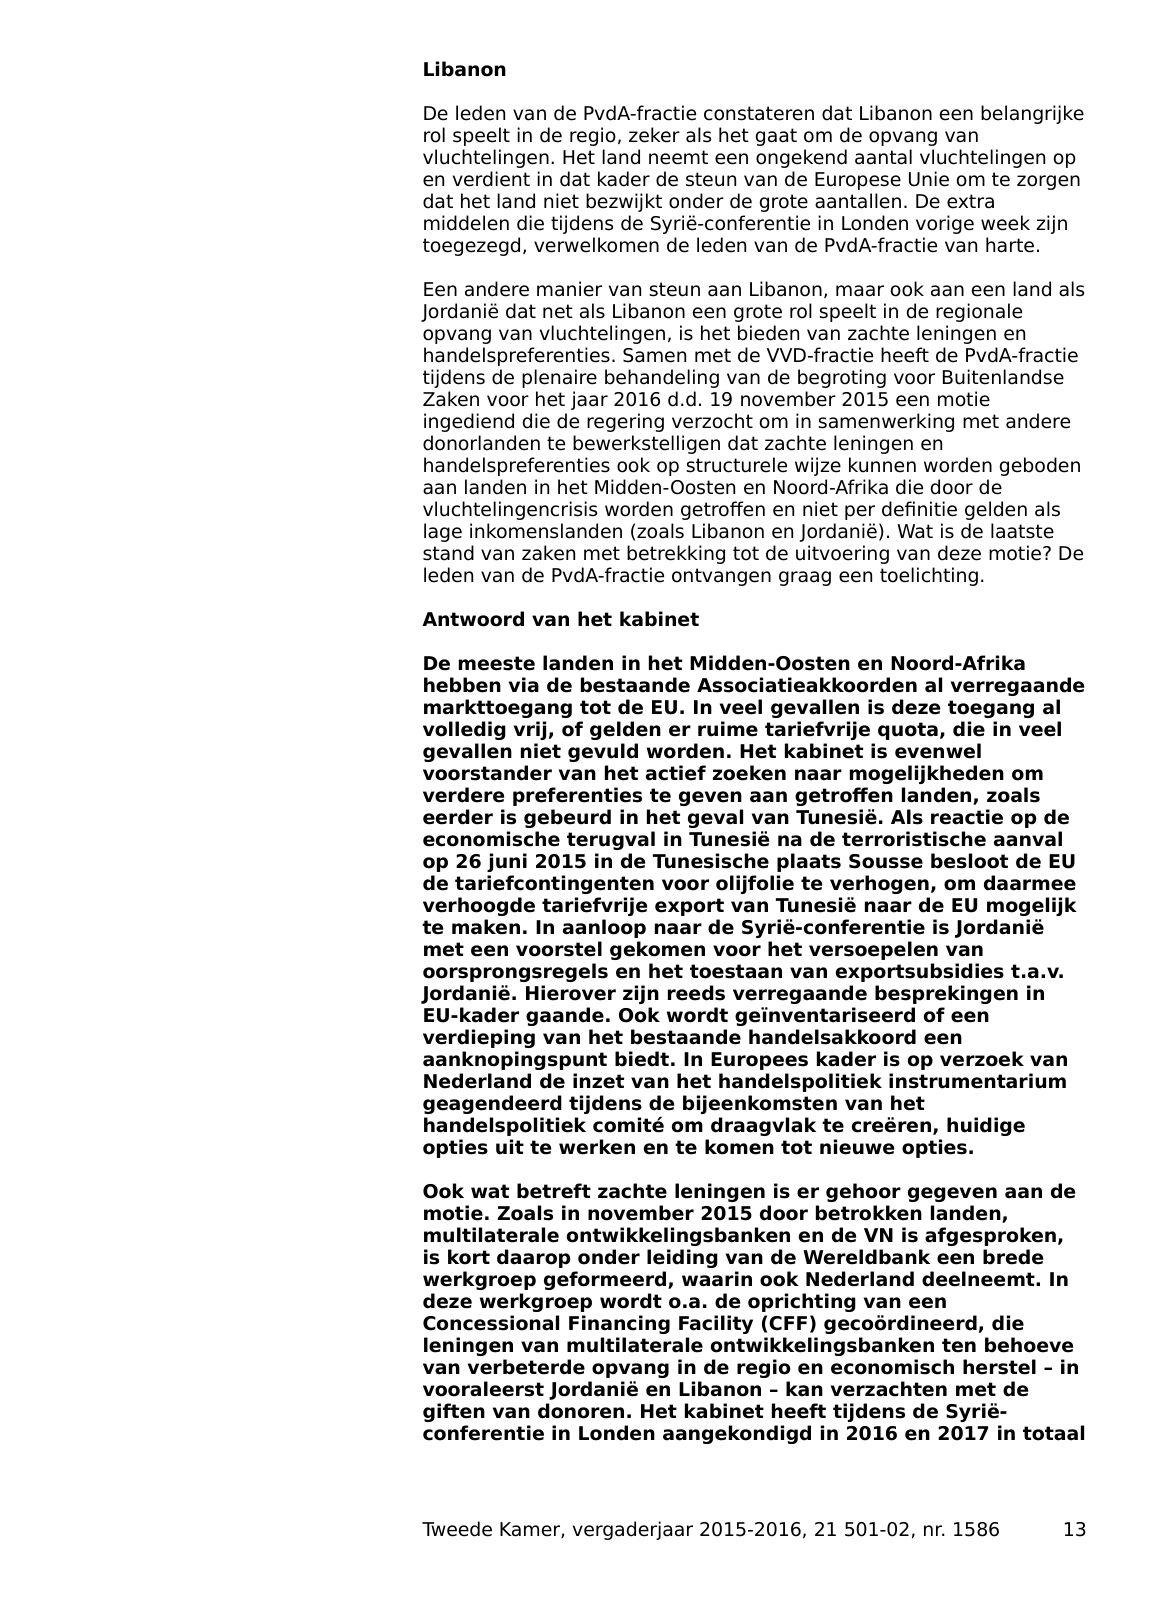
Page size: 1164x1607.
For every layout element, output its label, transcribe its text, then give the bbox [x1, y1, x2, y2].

text De meeste landen in het Midden-Oosten en Noord-Afrika hebben via de bestaande Associatieakkoorden al verregaande markttoegang tot de EU. In veel gevallen is deze toegang al volledig vrij, of gelden er ruime tariefvrije quota, die in veel gevallen niet gevuld worden. Het kabinet is evenwel voorstander van het actief zoeken naar mogelijkheden om verdere preferenties te geven aan getroffen landen, zoals eerder is gebeurd in het geval van Tunesië. Als reactie op de economische terugval in Tunesië na de terroristische aanval op 26 juni 2015 in de Tunesische plaats Sousse besloot de EU de tariefcontingenten voor olijfolie te verhogen, om daarmee verhoogde tariefvrije export van Tunesië naar de EU mogelijk te maken. In aanloop naar de Syrië-conferentie is Jordanië met een voorstel gekomen voor het versoepelen van oorsprongsregels en het toestaan van exportsubsidies t.a.v. Jordanië. Hierover zijn reeds verregaande besprekingen in EU-kader gaande. Ook wordt geïnventariseerd of een verdieping van het bestaande handelsakkoord een aanknopingspunt biedt. In Europees kader is op verzoek van Nederland de inzet van het handelspolitiek instrumentarium geagendeerd tijdens de bijeenkomsten van het handelspolitiek comité om draagvlak te creëren, huidige opties uit te werken en te komen tot nieuwe opties. [422, 653, 1087, 1159]
text Ook wat betreft zachte leningen is er gehoor gegeven aan de motie. Zoals in november 2015 door betrokken landen, multilaterale ontwikkelingsbanken en de VN is afgesproken, is kort daarop onder leiding van de Wereldbank een brede werkgroep geformeerd, waarin ook Nederland deelneemt. In deze werkgroep wordt o.a. de oprichting van een Concessional Financing Facility (CFF) gecoördineerd, die leningen van multilaterale ontwikkelingsbanken ten behoeve van verbeterde opvang in de regio en economisch herstel – in vooraleerst Jordanië en Libanon – kan verzachten met de giften van donoren. Het kabinet heeft tijdens de Syrië-conferentie in Londen aangekondigd in 2016 en 2017 in totaal [422, 1181, 1087, 1445]
subtitle Libanon [422, 59, 1087, 81]
text De leden van de PvdA-fractie constateren dat Libanon een belangrijke rol speelt in de regio, zeker als het gaat om de opvang van vluchtelingen. Het land neemt een ongekend aantal vluchtelingen op en verdient in dat kader de steun van de Europese Unie om te zorgen dat het land niet bezwijkt onder de grote aantallen. De extra middelen die tijdens de Syrië-conferentie in Londen vorige week zijn toegezegd, verwelkomen de leden van de PvdA-fractie van harte. [422, 103, 1087, 257]
subtitle Antwoord van het kabinet [422, 609, 1087, 631]
text Een andere manier van steun aan Libanon, maar ook aan een land als Jordanië dat net als Libanon een grote rol speelt in de regionale opvang van vluchtelingen, is het bieden van zachte leningen en handelspreferenties. Samen met de VVD-fractie heeft de PvdA-fractie tijdens de plenaire behandeling van de begroting voor Buitenlandse Zaken voor het jaar 2016 d.d. 19 november 2015 een motie ingediend die de regering verzocht om in samenwerking met andere donorlanden te bewerkstelligen dat zachte leningen en handelspreferenties ook op structurele wijze kunnen worden geboden aan landen in het Midden-Oosten en Noord-Afrika die door de vluchtelingencrisis worden getroffen en niet per definitie gelden als lage inkomenslanden (zoals Libanon en Jordanië). Wat is de laatste stand van zaken met betrekking tot de uitvoering van deze motie? De leden van de PvdA-fractie ontvangen graag een toelichting. [422, 279, 1087, 587]
